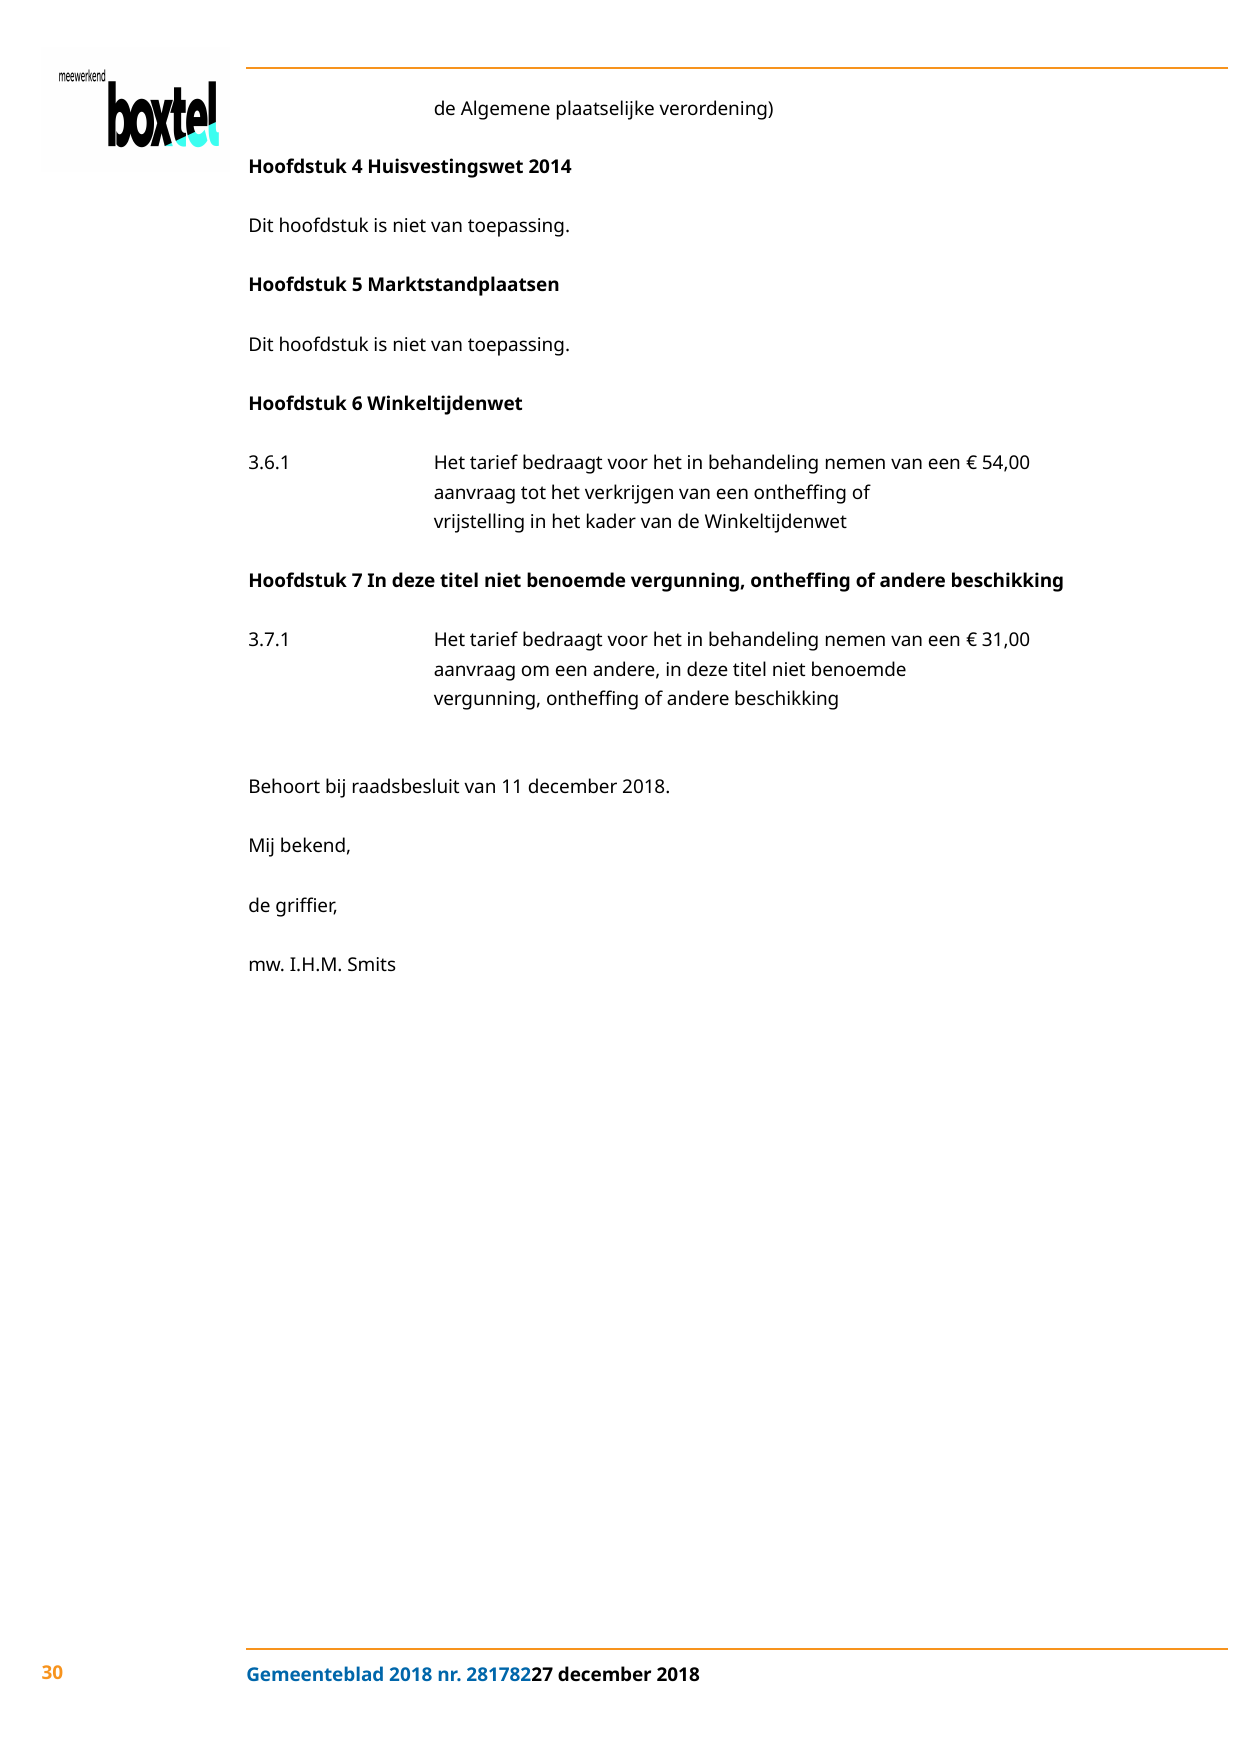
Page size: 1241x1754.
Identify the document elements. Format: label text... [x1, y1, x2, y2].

table_header Het tarief bedraagt voor het in behandeling nemen van een aanvraag tot het verkrijgen van een ontheffing of vrijstelling in het kader van de Winkeltijdenwet [434, 449, 966, 534]
text Hoofdstuk 4 Huisvestingswet 2014 [248, 153, 1152, 179]
table_header 3.7.1 [248, 626, 433, 711]
table_cell [966, 95, 1152, 121]
table_header € 31,00 [966, 626, 1152, 711]
text Dit hoofdstuk is niet van toepassing. [248, 331, 1152, 357]
text Behoort bij raadsbesluit van 11 december 2018. [248, 773, 1152, 799]
text Dit hoofdstuk is niet van toepassing. [248, 212, 1152, 238]
text de griffier, [248, 892, 1152, 918]
text mw. I.H.M. Smits [248, 951, 1152, 977]
table_header Het tarief bedraagt voor het in behandeling nemen van een aanvraag om een andere, in deze titel niet benoemde vergunning, ontheffing of andere beschikking [434, 626, 966, 711]
table_cell de Algemene plaatselijke verordening) [434, 95, 966, 121]
text Hoofdstuk 5 Marktstandplaatsen [248, 272, 1152, 297]
text Hoofdstuk 7 In deze titel niet benoemde vergunning, ontheffing of andere beschikking [248, 567, 1152, 593]
table_cell [248, 95, 433, 121]
text Hoofdstuk 6 Winkeltijdenwet [248, 390, 1152, 416]
table_header € 54,00 [966, 449, 1152, 534]
table_header 3.6.1 [248, 449, 433, 534]
picture [41, 47, 231, 172]
text Mij bekend, [248, 833, 1152, 858]
